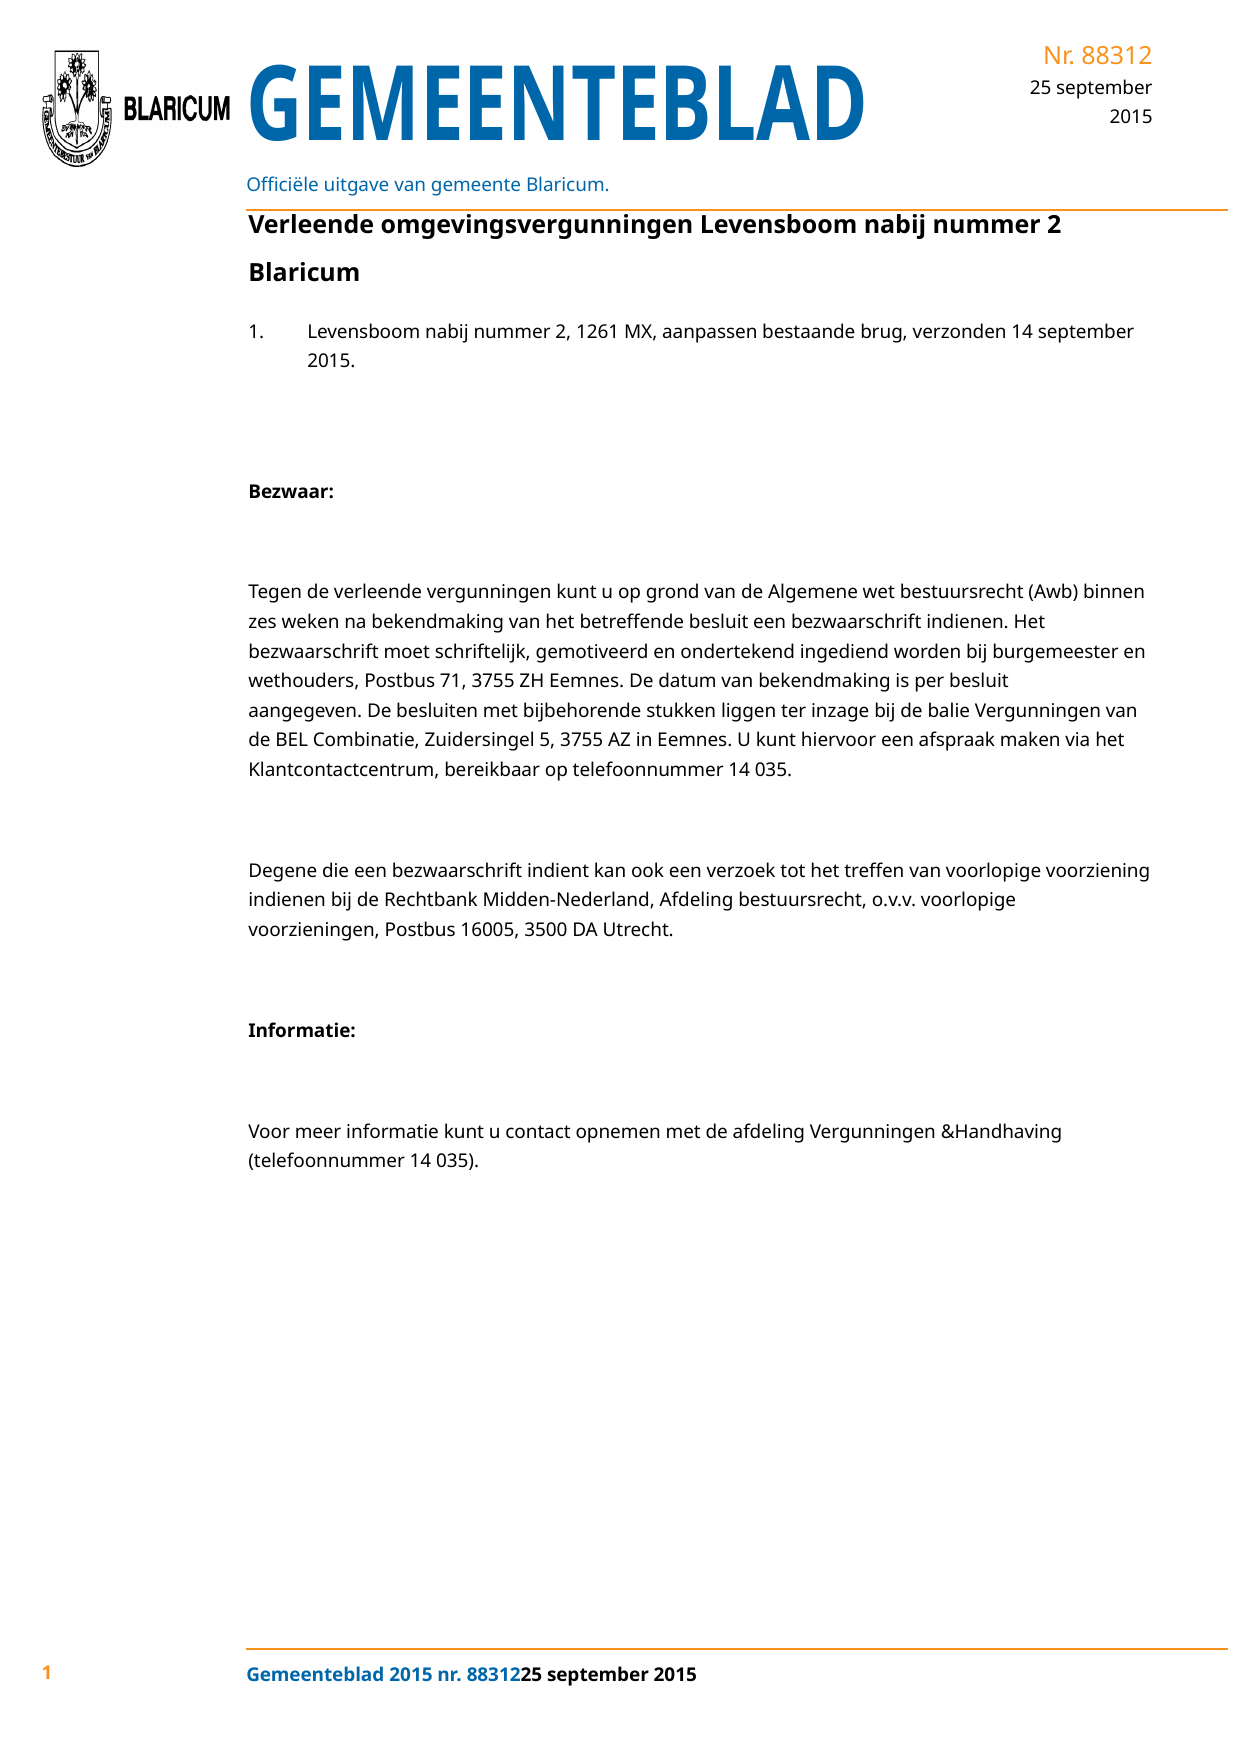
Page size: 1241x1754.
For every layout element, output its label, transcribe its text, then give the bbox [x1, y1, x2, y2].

picture [41, 47, 231, 172]
text Verleende omgevingsvergunningen Levensboom nabij nummer 2 Blaricum [248, 211, 1152, 288]
text Bezwaar: [248, 478, 1152, 504]
text Tegen de verleende vergunningen kunt u op grond van de Algemene wet bestuursrecht (Awb) binnen zes weken na bekendmaking van het betreffende besluit een bezwaarschrift indienen. Het bezwaarschrift moet schriftelijk, gemotiveerd en ondertekend ingediend worden bij burgemeester en wethouders, Postbus 71, 3755 ZH Eemnes. De datum van bekendmaking is per besluit aangegeven. De besluiten met bijbehorende stukken liggen ter inzage bij de balie Vergunningen van de BEL Combinatie, Zuidersingel 5, 3755 AZ in Eemnes. U kunt hiervoor een afspraak maken via het Klantcontactcentrum, bereikbaar op telefoonnummer 14 035. [248, 579, 1152, 782]
text Informatie: [248, 1017, 1152, 1043]
list Levensboom nabij nummer 2, 1261 MX, aanpassen bestaande brug, verzonden 14 september 2015. [248, 318, 1152, 373]
text Voor meer informatie kunt u contact opnemen met de afdeling Vergunningen &Handhaving (telefoonnummer 14 035). [248, 1118, 1152, 1173]
text Degene die een bezwaarschrift indient kan ook een verzoek tot het treffen van voorlopige voorziening indienen bij de Rechtbank Midden-Nederland, Afdeling bestuursrecht, o.v.v. voorlopige voorzieningen, Postbus 16005, 3500 DA Utrecht. [248, 857, 1152, 942]
